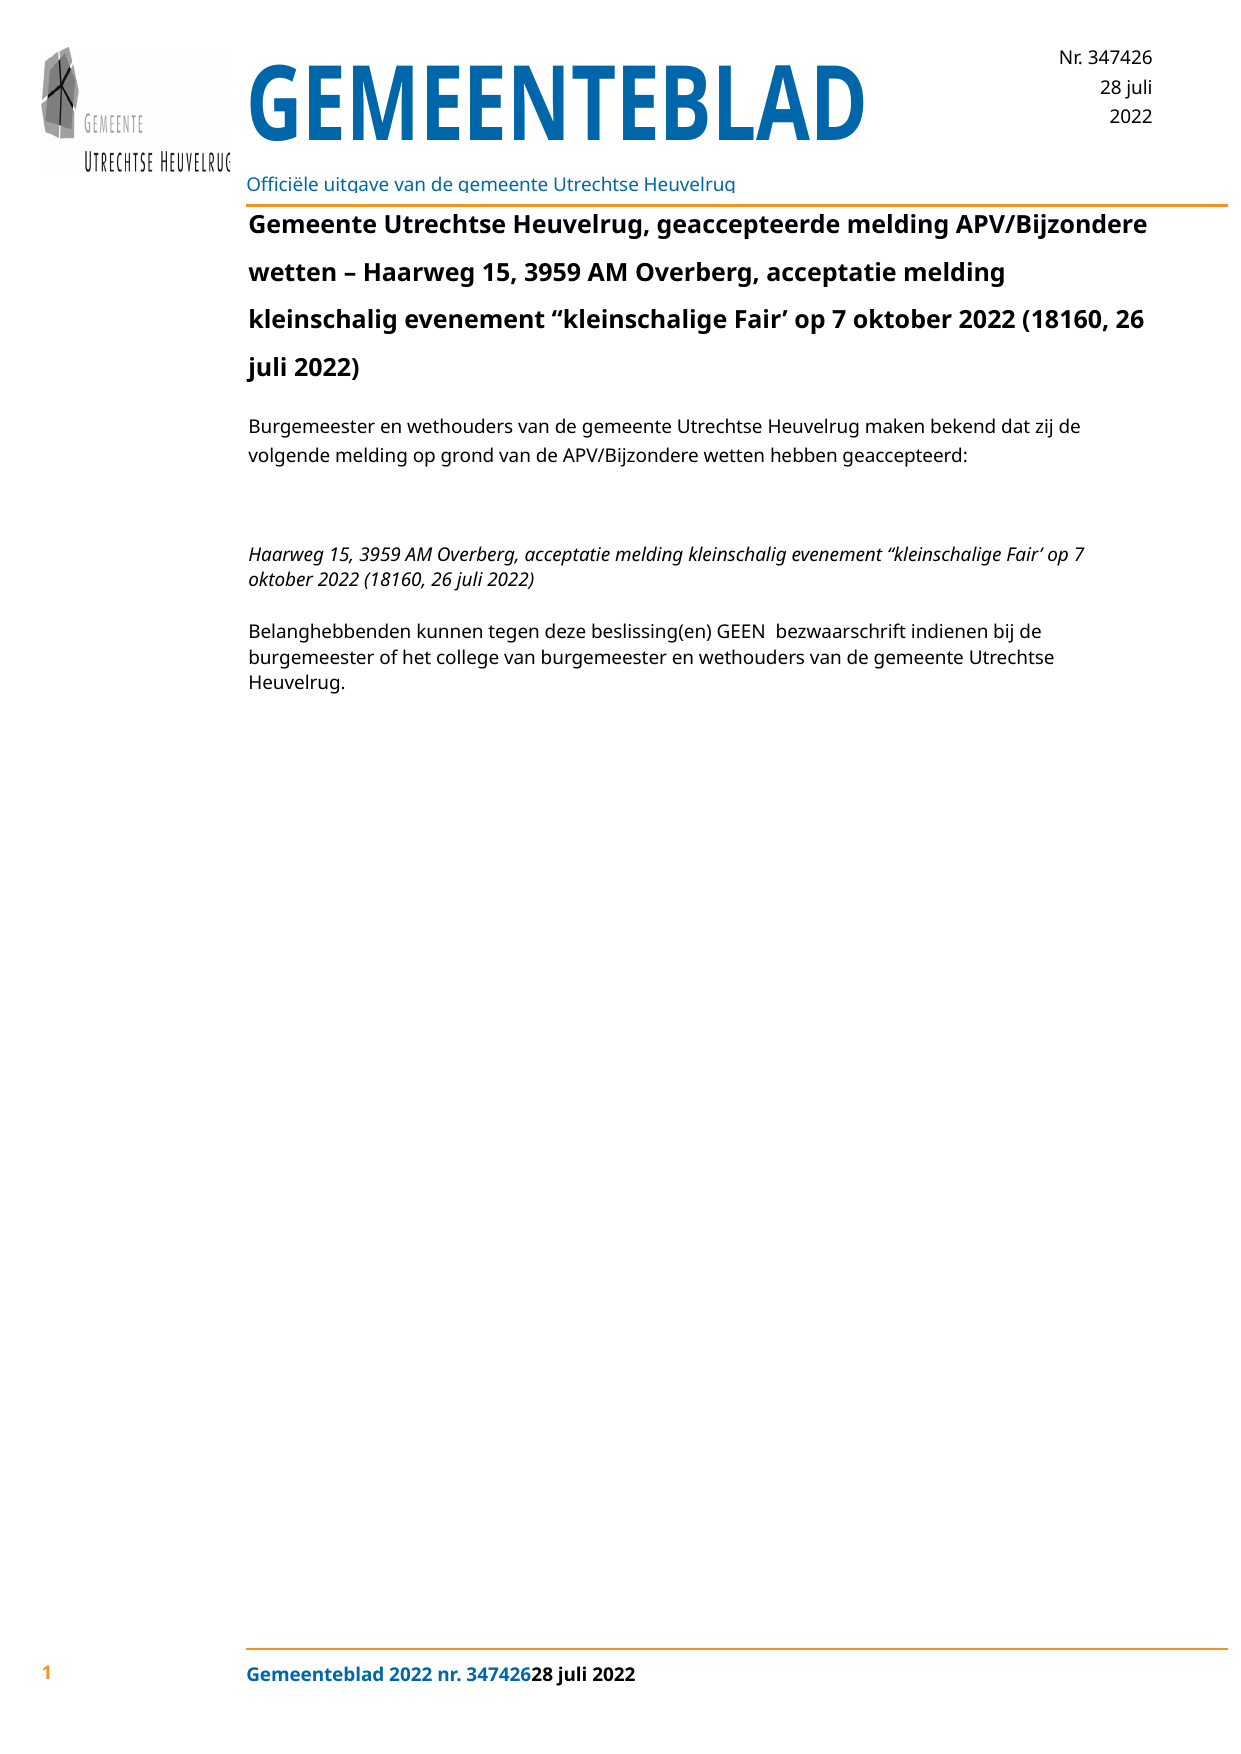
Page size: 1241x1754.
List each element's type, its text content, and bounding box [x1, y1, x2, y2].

text Gemeente Utrechtse Heuvelrug, geaccepteerde melding APV/Bijzondere wetten – Haarweg 15, 3959 AM Overberg, acceptatie melding kleinschalig evenement “kleinschalige Fair’ op 7 oktober 2022 (18160, 26 juli 2022) [248, 207, 1152, 384]
text Haarweg 15, 3959 AM Overberg, acceptatie melding kleinschalig evenement “kleinschalige Fair’ op 7 oktober 2022 (18160, 26 juli 2022) [248, 541, 1152, 592]
text Burgemeester en wethouders van de gemeente Utrechtse Heuvelrug maken bekend dat zij de volgende melding op grond van de APV/Bijzondere wetten hebben geaccepteerd: [248, 413, 1152, 468]
text Belanghebbenden kunnen tegen deze beslissing(en) GEEN bezwaarschrift indienen bij de burgemeester of het college van burgemeester en wethouders van de gemeente Utrechtse Heuvelrug. [248, 618, 1152, 695]
picture [41, 47, 231, 172]
